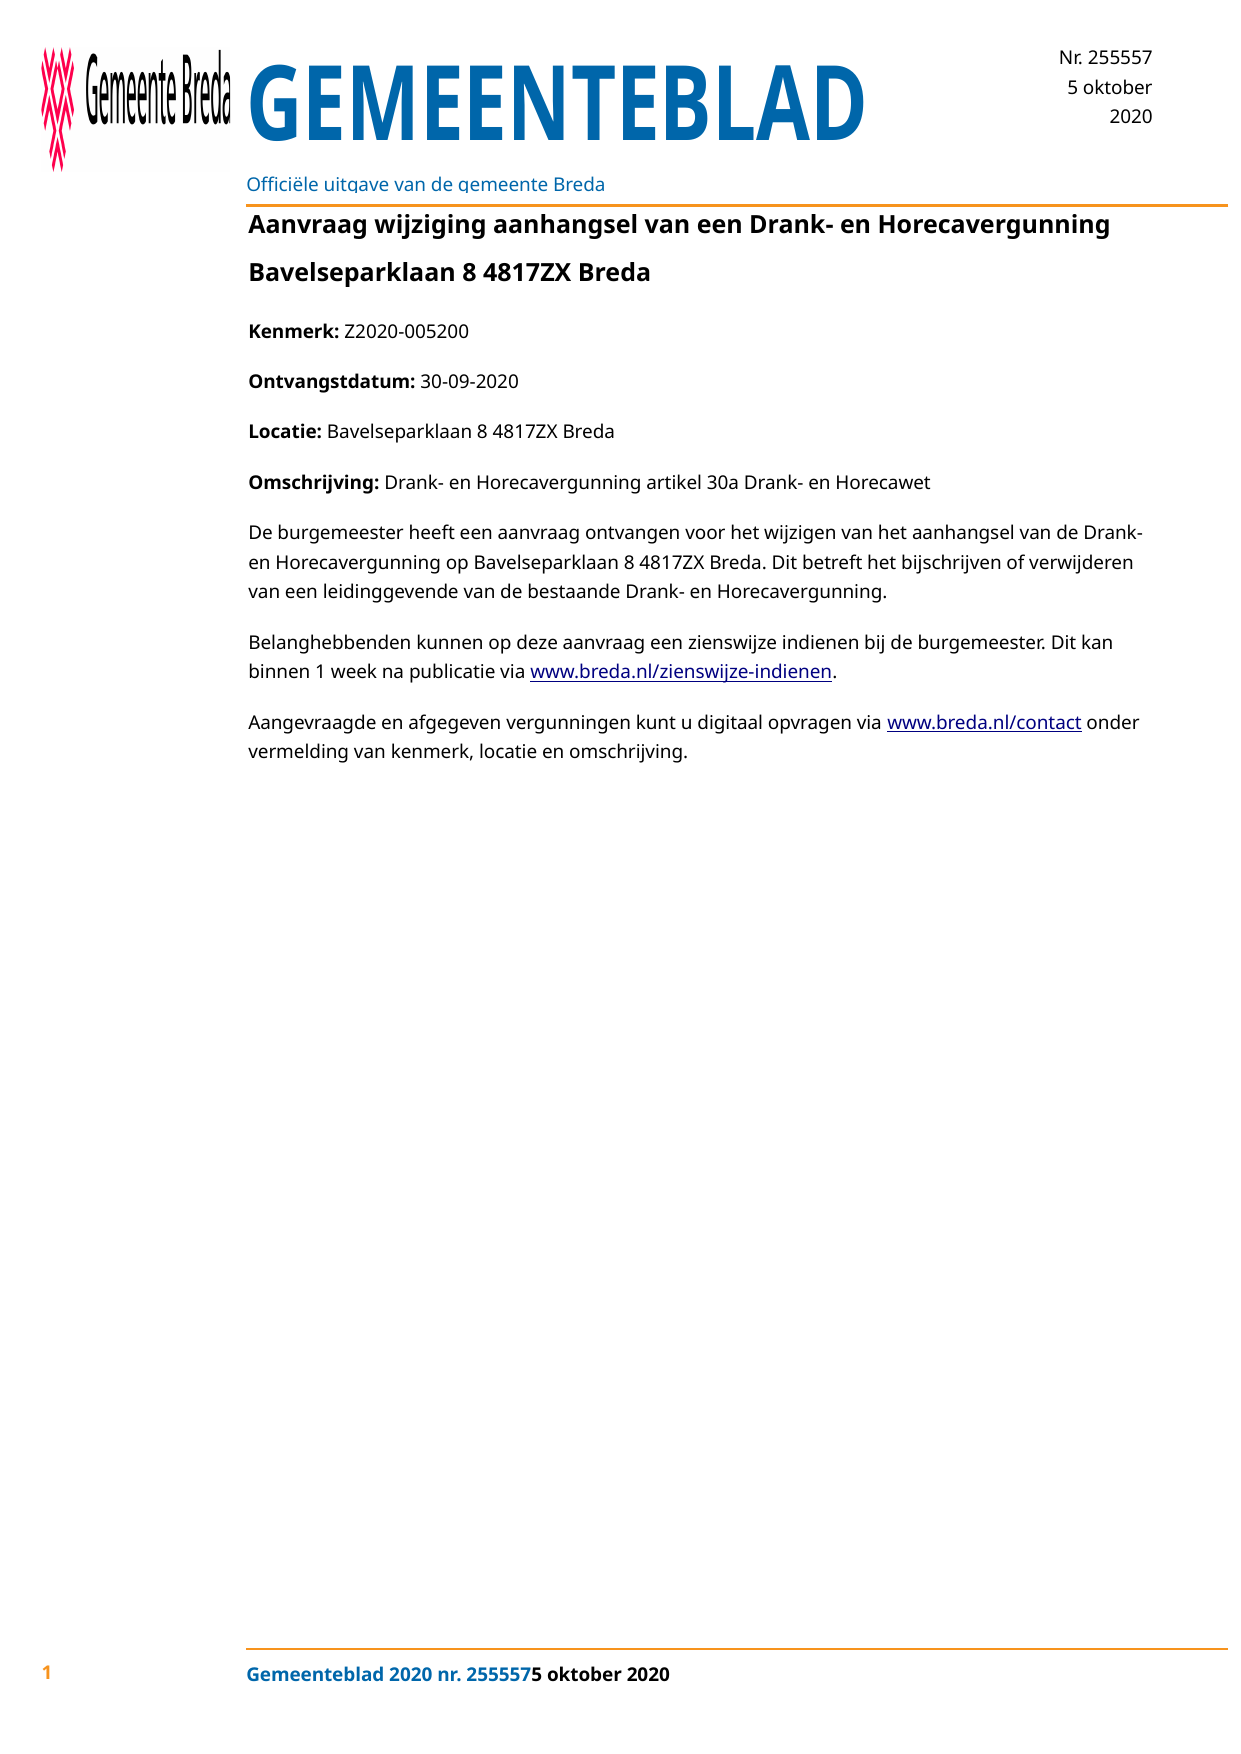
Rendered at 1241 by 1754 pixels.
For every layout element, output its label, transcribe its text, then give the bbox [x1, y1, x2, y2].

text Omschrijving: Drank- en Horecavergunning artikel 30a Drank- en Horecawet [248, 469, 1152, 495]
text Ontvangstdatum: 30-09-2020 [248, 368, 1152, 394]
text Aanvraag wijziging aanhangsel van een Drank- en Horecavergunning Bavelseparklaan 8 4817ZX Breda [248, 207, 1152, 288]
text Kenmerk: Z2020-005200 [248, 318, 1152, 344]
picture [41, 47, 231, 172]
text Belanghebbenden kunnen op deze aanvraag een zienswijze indienen bij de burgemeester. Dit kan binnen 1 week na publicatie via www.breda.nl/zienswijze-indienen. [248, 629, 1152, 684]
text De burgemeester heeft een aanvraag ontvangen voor het wijzigen van het aanhangsel van de Drank- en Horecavergunning op Bavelseparklaan 8 4817ZX Breda. Dit betreft het bijschrijven of verwijderen van een leidinggevende van de bestaande Drank- en Horecavergunning. [248, 519, 1152, 604]
text Aangevraagde en afgegeven vergunningen kunt u digitaal opvragen via www.breda.nl/contact onder vermelding van kenmerk, locatie en omschrijving. [248, 709, 1152, 764]
text Locatie: Bavelseparklaan 8 4817ZX Breda [248, 419, 1152, 444]
